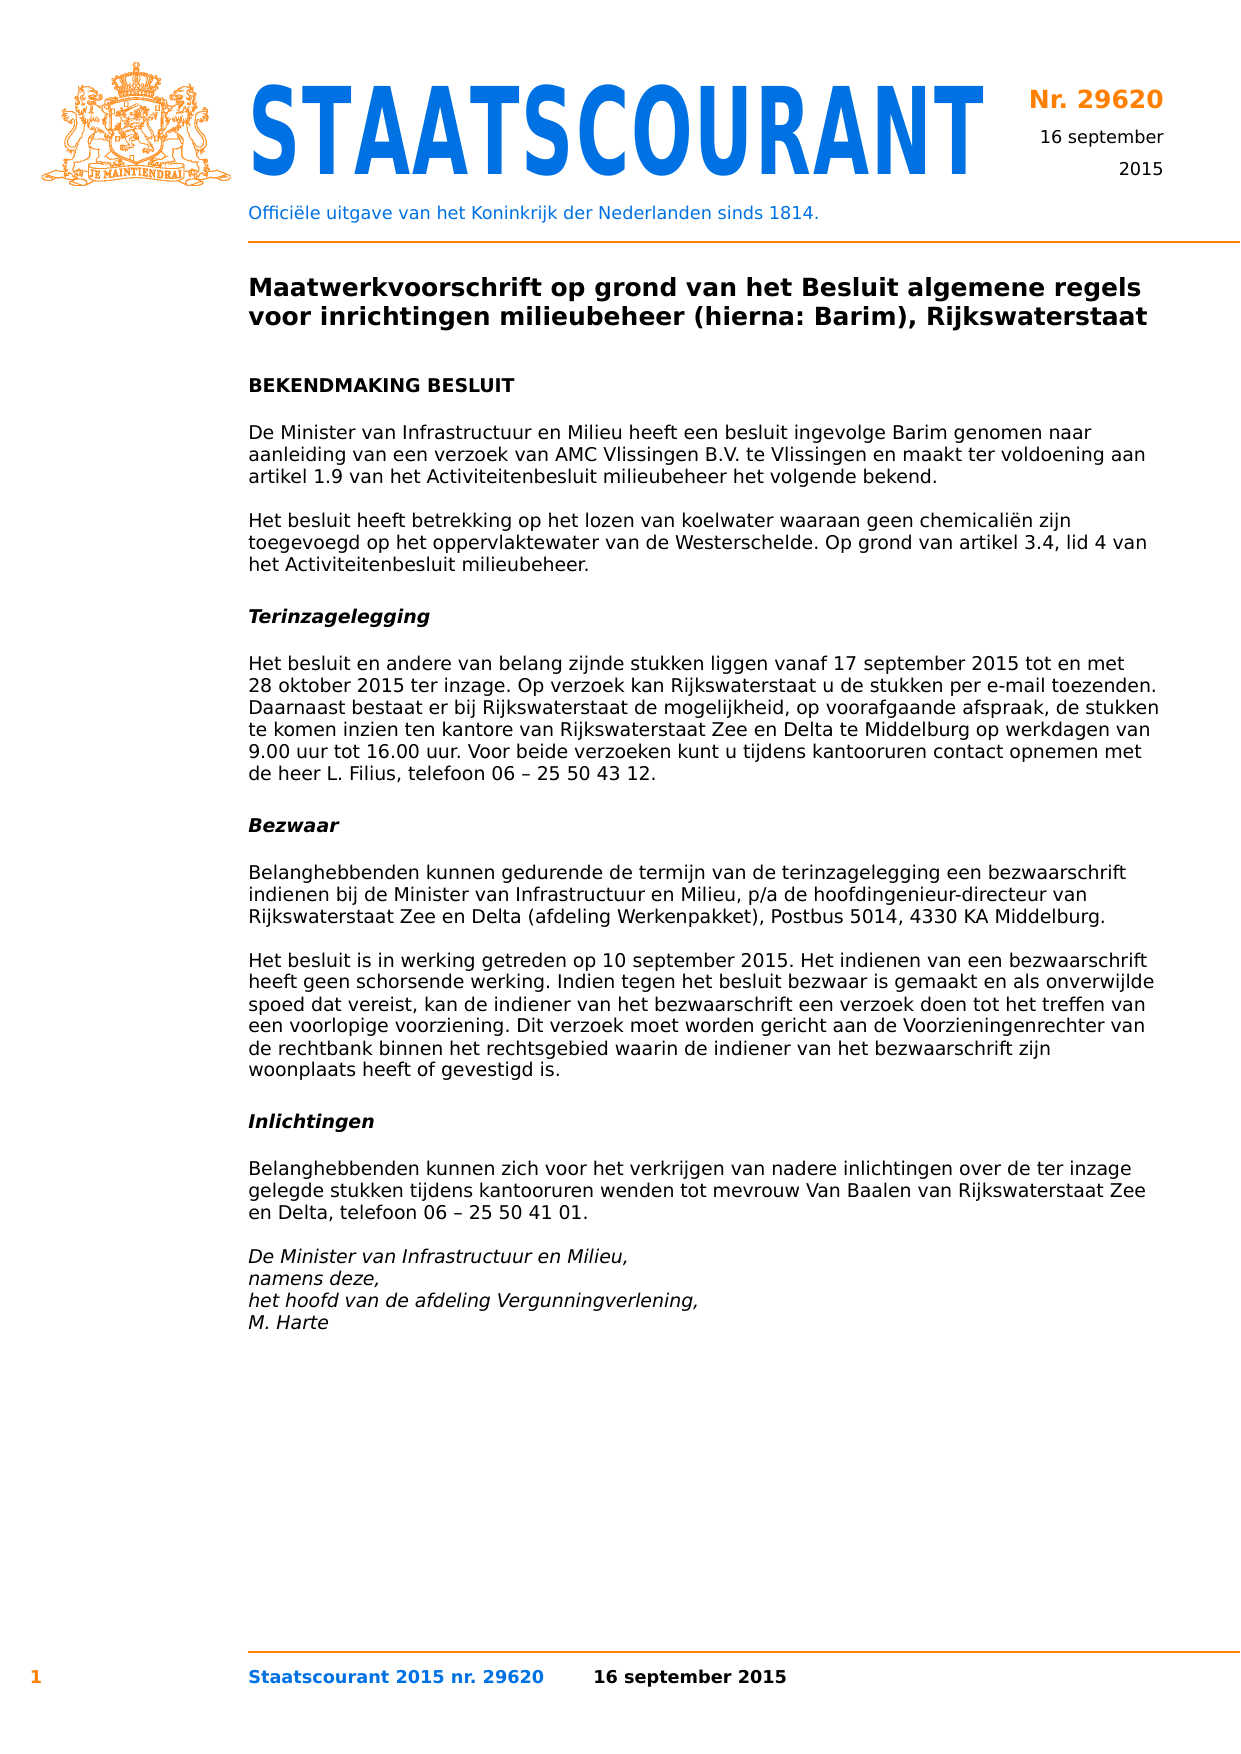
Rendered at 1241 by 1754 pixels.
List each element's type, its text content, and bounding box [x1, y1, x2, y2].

picture [41, 62, 231, 186]
text Het besluit heeft betrekking op het lozen van koelwater waaraan geen chemicaliën zijn toegevoegd op het oppervlaktewater van de Westerschelde. Op grond van artikel 3.4, lid 4 van het Activiteitenbesluit milieubeheer. [248, 510, 1163, 576]
subtitle BEKENDMAKING BESLUIT [248, 375, 1163, 397]
text De Minister van Infrastructuur en Milieu, namens deze, het hoofd van de afdeling Vergunningverlening, M. Harte [248, 1246, 1163, 1334]
text De Minister van Infrastructuur en Milieu heeft een besluit ingevolge Barim genomen naar aanleiding van een verzoek van AMC Vlissingen B.V. te Vlissingen en maakt ter voldoening aan artikel 1.9 van het Activiteitenbesluit milieubeheer het volgende bekend. [248, 422, 1163, 488]
table_cell Officiële uitgave van het Koninkrijk der Nederlanden sinds 1814. [248, 203, 1240, 241]
text Belanghebbenden kunnen zich voor het verkrijgen van nadere inlichtingen over de ter inzage gelegde stukken tijdens kantooruren wenden tot mevrouw Van Baalen van Rijkswaterstaat Zee en Delta, telefoon 06 – 25 50 41 01. [248, 1158, 1163, 1224]
subtitle Terinzagelegging [248, 606, 1163, 628]
subtitle Inlichtingen [248, 1111, 1163, 1133]
table_header Nr. 29620 [998, 62, 1240, 121]
table_cell 16 september [998, 121, 1240, 153]
table_header [25, 62, 248, 241]
text Belanghebbenden kunnen gedurende de termijn van de terinzagelegging een bezwaarschrift indienen bij de Minister van Infrastructuur en Milieu, p/a de hoofdingenieur-directeur van Rijkswaterstaat Zee en Delta (afdeling Werkenpakket), Postbus 5014, 4330 KA Middelburg. [248, 862, 1163, 928]
text Het besluit is in werking getreden op 10 september 2015. Het indienen van een bezwaarschrift heeft geen schorsende werking. Indien tegen het besluit bezwaar is gemaakt en als onverwijlde spoed dat vereist, kan de indiener van het bezwaarschrift een verzoek doen tot het treffen van een voorlopige voorziening. Dit verzoek moet worden gericht aan de Voorzieningenrechter van de rechtbank binnen het rechtsgebied waarin de indiener van het bezwaarschrift zijn woonplaats heeft of gevestigd is. [248, 949, 1163, 1081]
table_header STAATSCOURANT [248, 62, 998, 203]
subtitle Bezwaar [248, 815, 1163, 837]
text Het besluit en andere van belang zijnde stukken liggen vanaf 17 september 2015 tot en met 28 oktober 2015 ter inzage. Op verzoek kan Rijkswaterstaat u de stukken per e-mail toezenden. Daarnaast bestaat er bij Rijkswaterstaat de mogelijkheid, op voorafgaande afspraak, de stukken te komen inzien ten kantore van Rijkswaterstaat Zee en Delta te Middelburg op werkdagen van 9.00 uur tot 16.00 uur. Voor beide verzoeken kunt u tijdens kantooruren contact opnemen met de heer L. Filius, telefoon 06 – 25 50 43 12. [248, 653, 1163, 785]
table_cell 2015 [998, 153, 1240, 203]
subtitle Maatwerkvoorschrift op grond van het Besluit algemene regels voor inrichtingen milieubeheer (hierna: Barim), Rijkswaterstaat [248, 273, 1163, 331]
